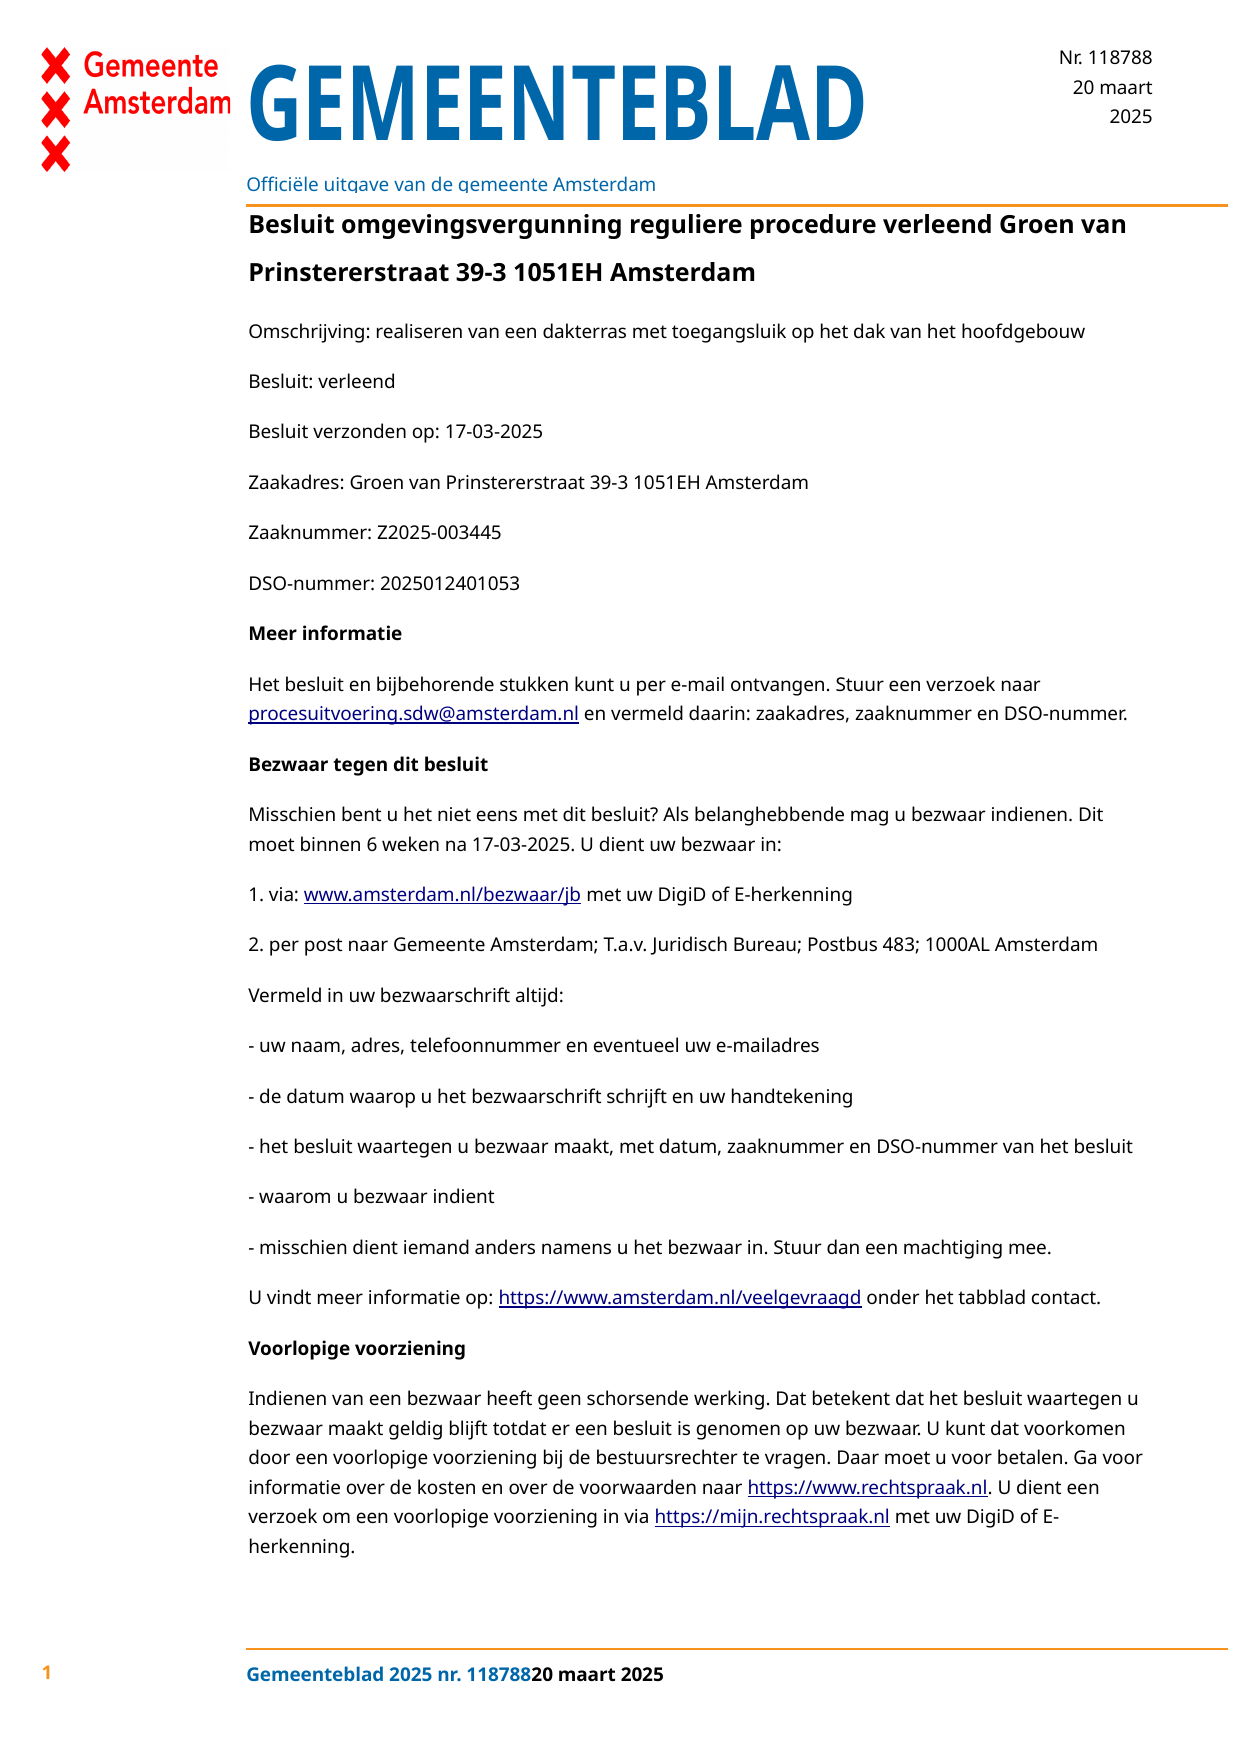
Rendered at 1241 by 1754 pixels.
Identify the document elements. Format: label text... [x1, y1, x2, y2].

text Voorlopige voorziening [248, 1335, 1152, 1361]
text - uw naam, adres, telefoonnummer en eventueel uw e-mailadres [248, 1032, 1152, 1058]
text Indienen van een bezwaar heeft geen schorsende werking. Dat betekent dat het besluit waartegen u bezwaar maakt geldig blijft totdat er een besluit is genomen op uw bezwaar. U kunt dat voorkomen door een voorlopige voorziening bij de bestuursrechter te vragen. Daar moet u voor betalen. Ga voor informatie over de kosten en over de voorwaarden naar https://www.rechtspraak.nl. U dient een verzoek om een voorlopige voorziening in via https://mijn.rechtspraak.nl met uw DigiD of E-herkenning. [248, 1385, 1152, 1559]
text Besluit: verleend [248, 368, 1152, 394]
text Omschrijving: realiseren van een dakterras met toegangsluik op het dak van het hoofdgebouw [248, 318, 1152, 344]
text Misschien bent u het niet eens met dit besluit? Als belanghebbende mag u bezwaar indienen. Dit moet binnen 6 weken na 17-03-2025. U dient uw bezwaar in: [248, 801, 1152, 857]
text Zaaknummer: Z2025-003445 [248, 519, 1152, 545]
text Meer informatie [248, 620, 1152, 646]
text Besluit verzonden op: 17-03-2025 [248, 419, 1152, 444]
text - misschien dient iemand anders namens u het bezwaar in. Stuur dan een machtiging mee. [248, 1234, 1152, 1260]
text 1. via: www.amsterdam.nl/bezwaar/jb met uw DigiD of E-herkenning [248, 881, 1152, 907]
text Besluit omgevingsvergunning reguliere procedure verleend Groen van Prinstererstraat 39-3 1051EH Amsterdam [248, 207, 1152, 288]
text Bezwaar tegen dit besluit [248, 751, 1152, 777]
text Vermeld in uw bezwaarschrift altijd: [248, 982, 1152, 1008]
text Het besluit en bijbehorende stukken kunt u per e-mail ontvangen. Stuur een verzoek naar procesuitvoering.sdw@amsterdam.nl en vermeld daarin: zaakadres, zaaknummer en DSO-nummer. [248, 671, 1152, 726]
text - de datum waarop u het bezwaarschrift schrijft en uw handtekening [248, 1083, 1152, 1109]
text Zaakadres: Groen van Prinstererstraat 39-3 1051EH Amsterdam [248, 469, 1152, 495]
text - het besluit waartegen u bezwaar maakt, met datum, zaaknummer en DSO-nummer van het besluit [248, 1133, 1152, 1159]
picture [41, 47, 231, 172]
text U vindt meer informatie op: https://www.amsterdam.nl/veelgevraagd onder het tabblad contact. [248, 1284, 1152, 1310]
text - waarom u bezwaar indient [248, 1184, 1152, 1209]
text 2. per post naar Gemeente Amsterdam; T.a.v. Juridisch Bureau; Postbus 483; 1000AL Amsterdam [248, 932, 1152, 957]
text DSO-nummer: 2025012401053 [248, 570, 1152, 596]
